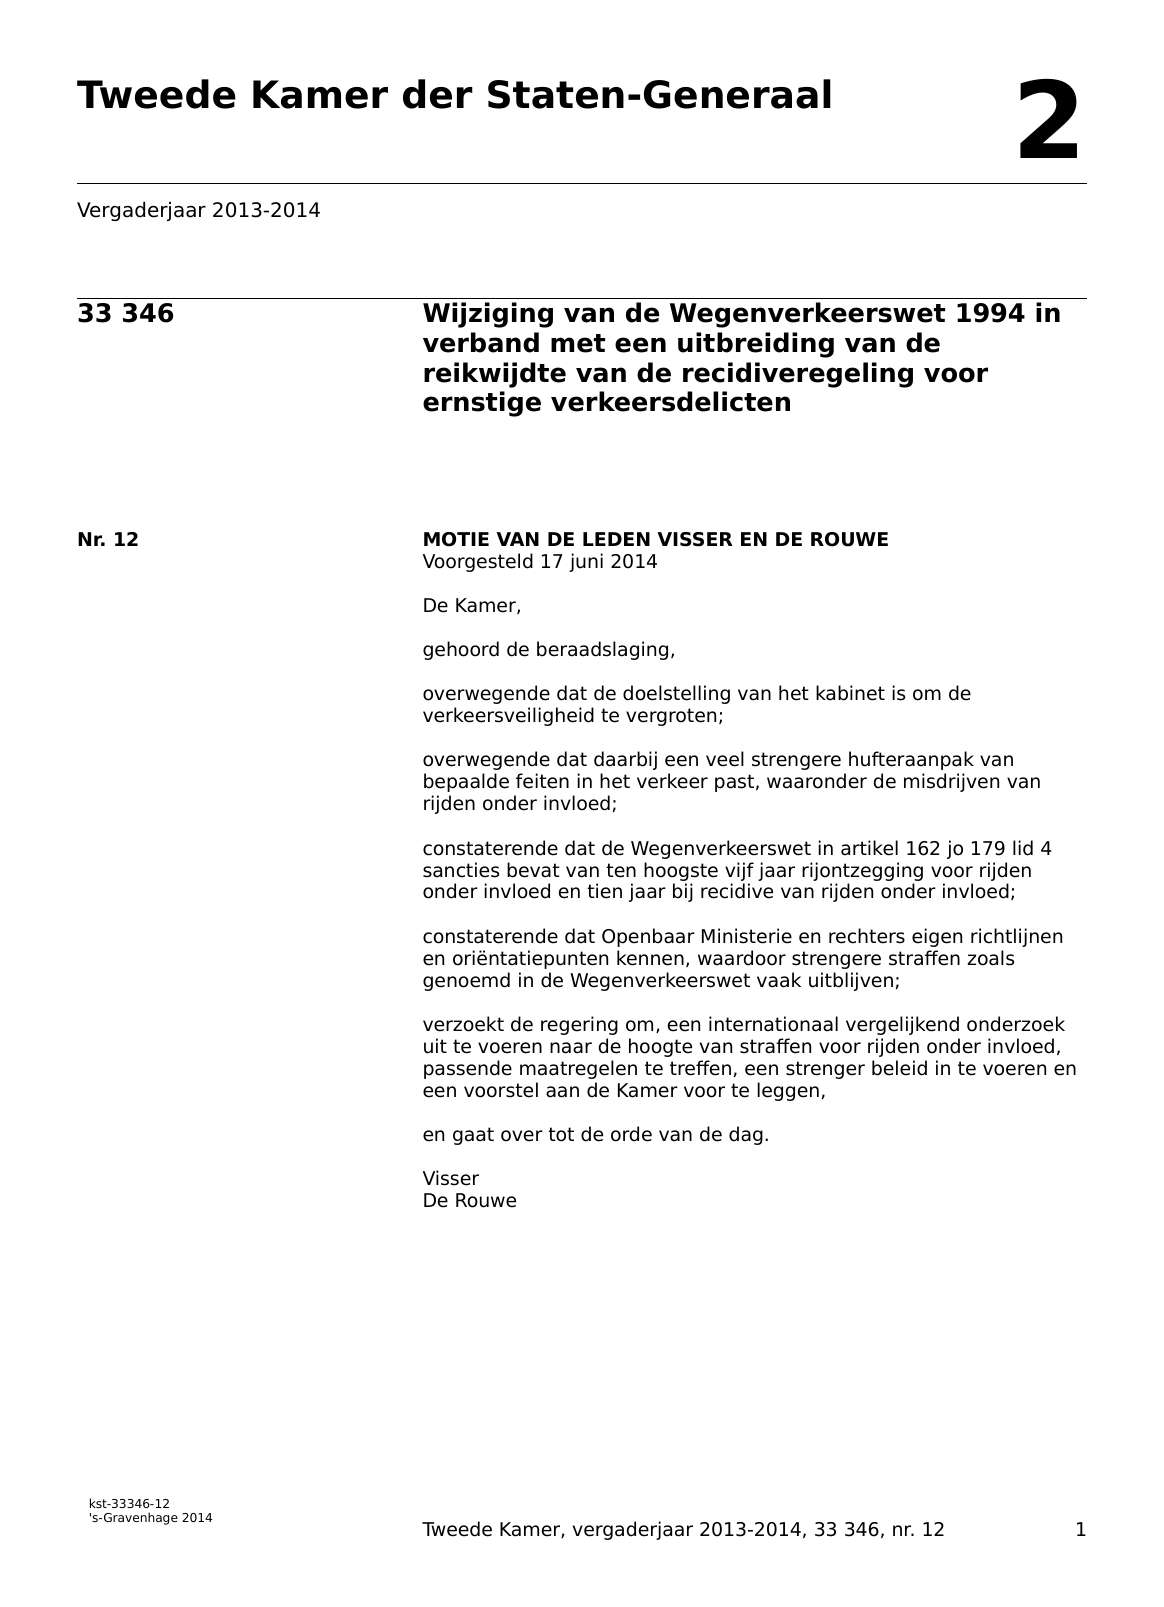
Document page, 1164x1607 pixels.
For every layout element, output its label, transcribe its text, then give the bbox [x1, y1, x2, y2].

text constaterende dat Openbaar Ministerie en rechters eigen richtlijnen en oriëntatiepunten kennen, waardoor strengere straffen zoals genoemd in de Wegenverkeerswet vaak uitblijven; [422, 926, 1087, 992]
text en gaat over tot de orde van de dag. [422, 1124, 1087, 1146]
text verzoekt de regering om, een internationaal vergelijkend onderzoek uit te voeren naar de hoogte van straffen voor rijden onder invloed, passende maatregelen te treffen, een strenger beleid in te voeren en een voorstel aan de Kamer voor te leggen, [422, 1014, 1087, 1102]
text De Kamer, [422, 595, 1087, 617]
text overwegende dat daarbij een veel strengere hufteraanpak van bepaalde feiten in het verkeer past, waaronder de misdrijven van rijden onder invloed; [422, 749, 1087, 815]
subtitle 33 346 Wijziging van de Wegenverkeerswet 1994 in verband met een uitbreiding van de reikwijdte van de recidiveregeling voor ernstige verkeersdelicten [77, 299, 1087, 418]
text 's-Gravenhage 2014 [88, 1511, 323, 1525]
text kst-33346-12 [88, 1497, 323, 1511]
text De Rouwe [422, 1190, 1087, 1212]
text gehoord de beraadslaging, [422, 639, 1087, 661]
table_cell Vergaderjaar 2013-2014 [77, 184, 1087, 298]
subtitle Nr. 12 MOTIE VAN DE LEDEN VISSER EN DE ROUWE [77, 529, 1087, 551]
table_header Tweede Kamer der Staten-Generaal [77, 59, 886, 183]
table_header 2 [886, 59, 1087, 183]
text Voorgesteld 17 juni 2014 [422, 551, 1087, 573]
text Visser [422, 1168, 1087, 1190]
text constaterende dat de Wegenverkeerswet in artikel 162 jo 179 lid 4 sancties bevat van ten hoogste vijf jaar rijontzegging voor rijden onder invloed en tien jaar bij recidive van rijden onder invloed; [422, 837, 1087, 903]
text overwegende dat de doelstelling van het kabinet is om de verkeersveiligheid te vergroten; [422, 683, 1087, 727]
